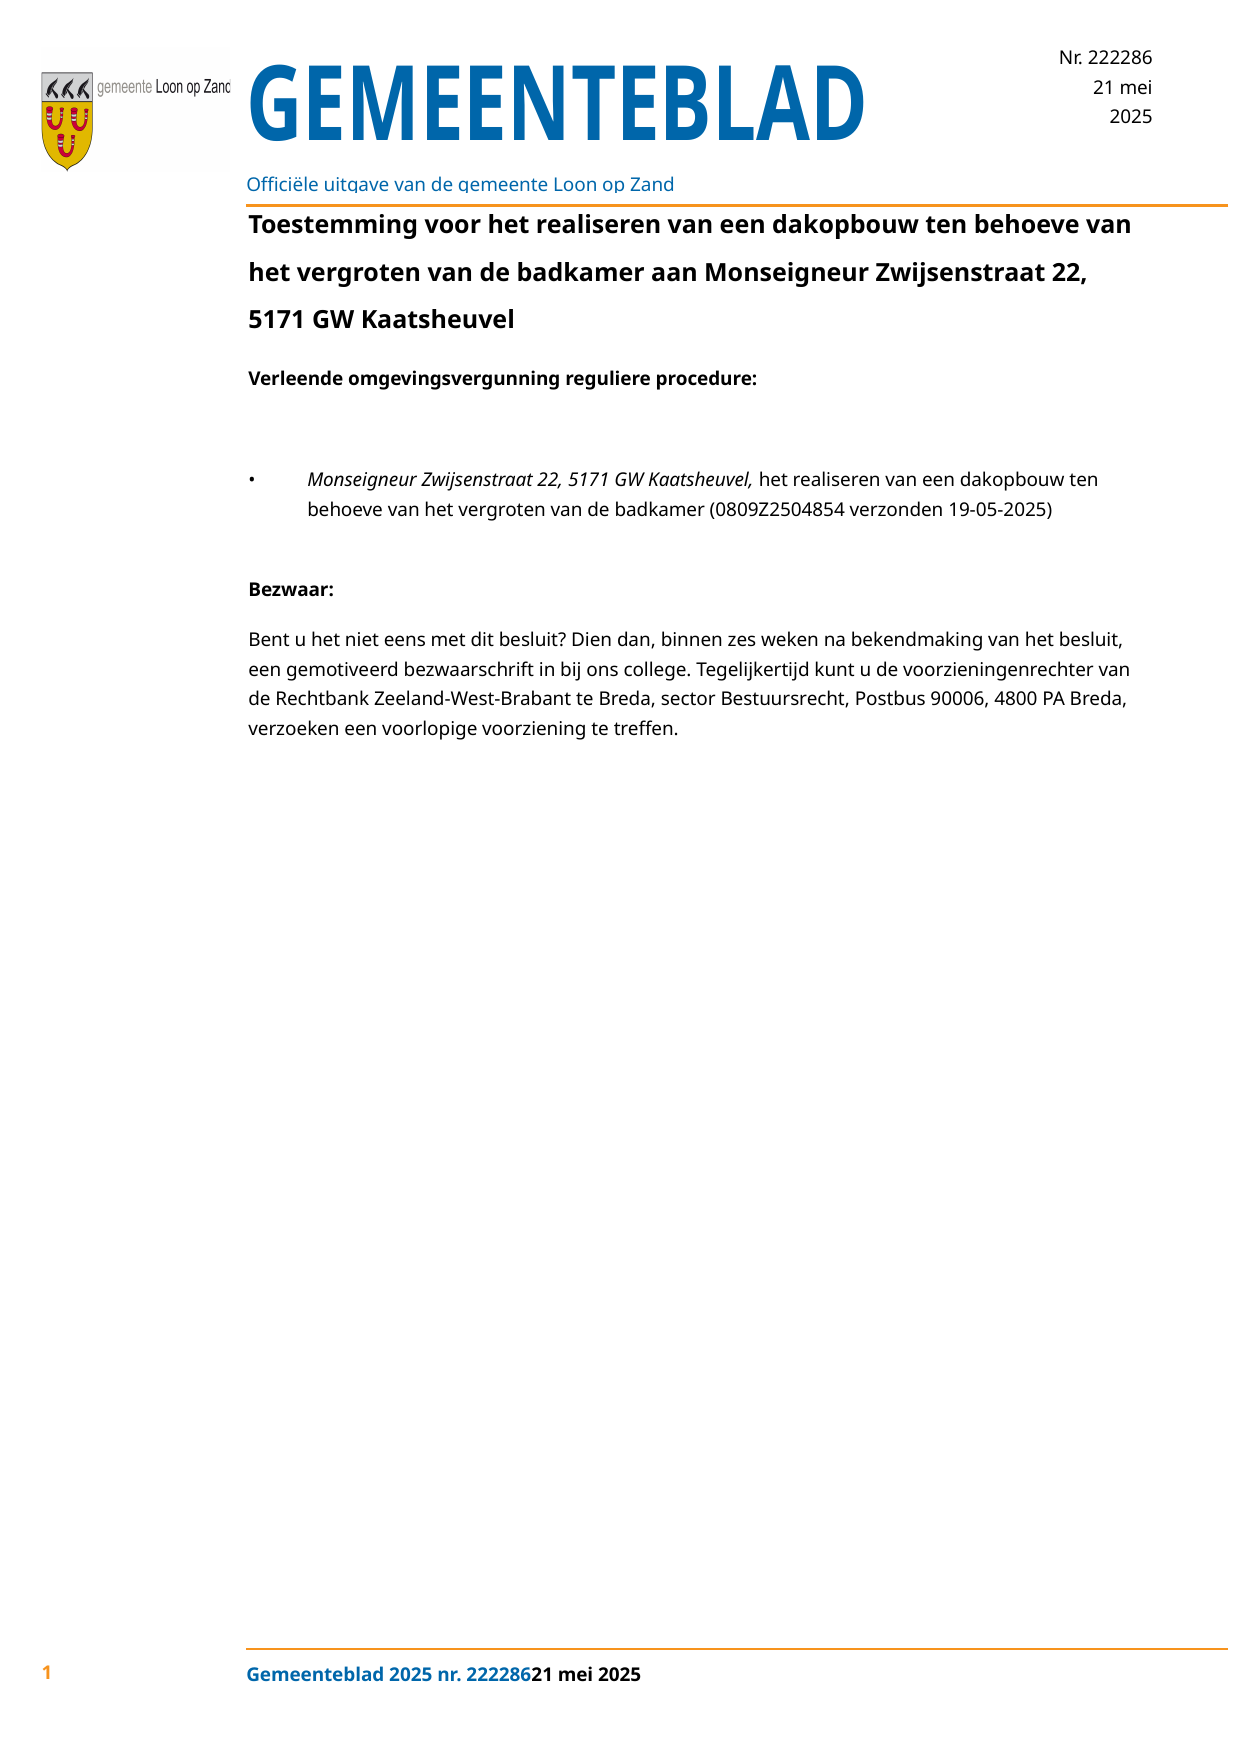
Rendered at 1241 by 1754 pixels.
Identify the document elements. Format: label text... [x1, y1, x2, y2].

text Bezwaar: [248, 576, 1152, 602]
picture [41, 47, 231, 172]
text Verleende omgevingsvergunning reguliere procedure: [248, 366, 1152, 391]
text Toestemming voor het realiseren van een dakopbouw ten behoeve van het vergroten van de badkamer aan Monseigneur Zwijsenstraat 22, 5171 GW Kaatsheuvel [248, 207, 1152, 336]
text Bent u het niet eens met dit besluit? Dien dan, binnen zes weken na bekendmaking van het besluit, een gemotiveerd bezwaarschrift in bij ons college. Tegelijkertijd kunt u de voorzieningenrechter van de Rechtbank Zeeland-West-Brabant te Breda, sector Bestuursrecht, Postbus 90006, 4800 PA Breda, verzoeken een voorlopige voorziening te treffen. [248, 626, 1152, 741]
list Monseigneur Zwijsenstraat 22, 5171 GW Kaatsheuvel, het realiseren van een dakopbouw ten behoeve van het vergroten van de badkamer (0809Z2504854 verzonden 19-05-2025) [248, 466, 1152, 522]
